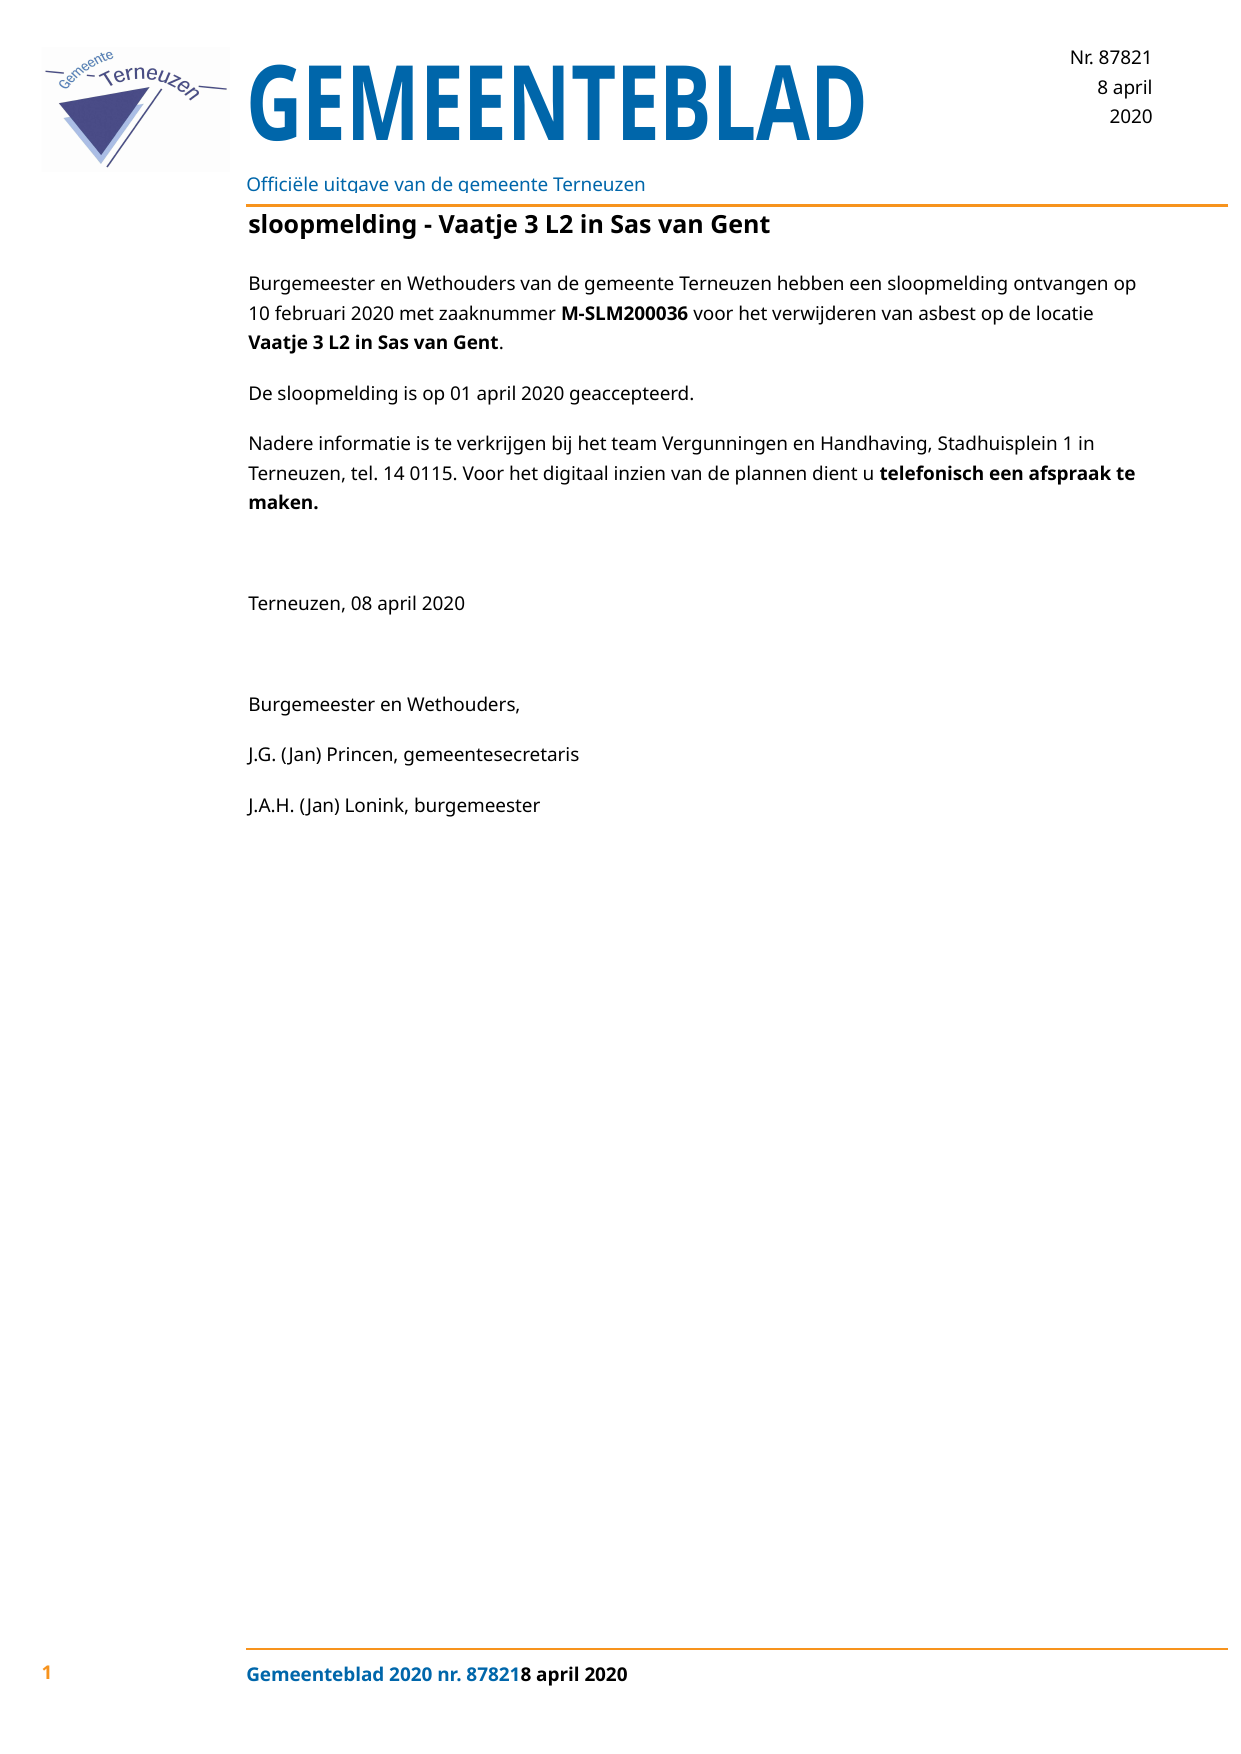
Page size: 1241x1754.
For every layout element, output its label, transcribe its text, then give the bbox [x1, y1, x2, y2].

text J.A.H. (Jan) Lonink, burgemeester [248, 792, 1152, 818]
text Burgemeester en Wethouders, [248, 691, 1152, 717]
text Burgemeester en Wethouders van de gemeente Terneuzen hebben een sloopmelding ontvangen op 10 februari 2020 met zaaknummer M-SLM200036 voor het verwijderen van asbest op de locatie Vaatje 3 L2 in Sas van Gent. [248, 270, 1152, 355]
text De sloopmelding is op 01 april 2020 geaccepteerd. [248, 380, 1152, 406]
picture [41, 47, 231, 172]
text Terneuzen, 08 april 2020 [248, 590, 1152, 616]
text sloopmelding - Vaatje 3 L2 in Sas van Gent [248, 207, 1152, 241]
text J.G. (Jan) Princen, gemeentesecretaris [248, 742, 1152, 767]
text Nadere informatie is te verkrijgen bij het team Vergunningen en Handhaving, Stadhuisplein 1 in Terneuzen, tel. 14 0115. Voor het digitaal inzien van de plannen dient u telefonisch een afspraak te maken. [248, 430, 1152, 515]
